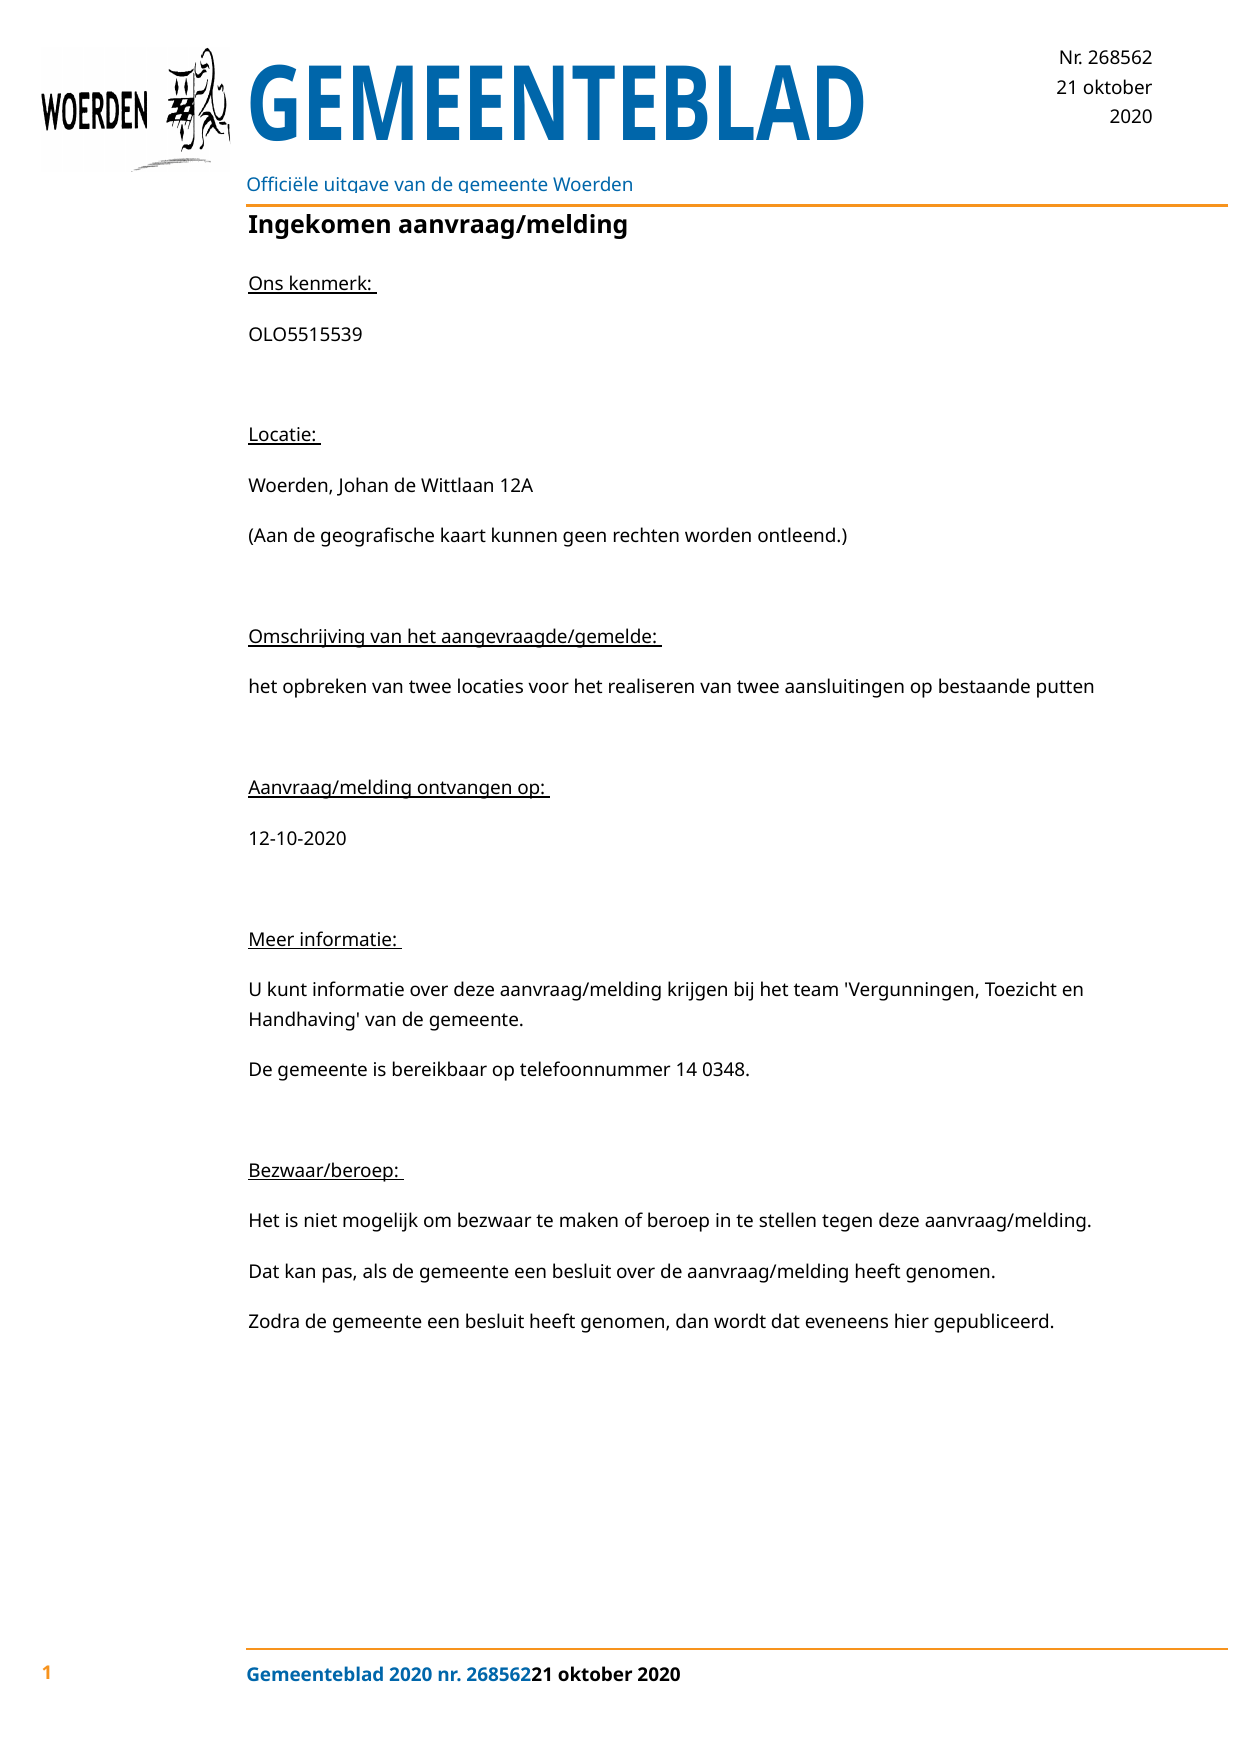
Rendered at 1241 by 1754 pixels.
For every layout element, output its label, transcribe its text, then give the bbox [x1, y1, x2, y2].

text Ingekomen aanvraag/melding [248, 207, 1152, 241]
text Bezwaar/beroep: [248, 1157, 1152, 1183]
text U kunt informatie over deze aanvraag/melding krijgen bij het team 'Vergunningen, Toezicht en Handhaving' van de gemeente. [248, 976, 1152, 1031]
text OLO5515539 [248, 321, 1152, 346]
text Zodra de gemeente een besluit heeft genomen, dan wordt dat eveneens hier gepubliceerd. [248, 1308, 1152, 1334]
text 12-10-2020 [248, 825, 1152, 851]
text Dat kan pas, als de gemeente een besluit over de aanvraag/melding heeft genomen. [248, 1258, 1152, 1283]
picture [41, 47, 231, 172]
text Omschrijving van het aangevraagde/gemelde: [248, 623, 1152, 649]
text (Aan de geografische kaart kunnen geen rechten worden ontleend.) [248, 522, 1152, 548]
text De gemeente is bereikbaar op telefoonnummer 14 0348. [248, 1056, 1152, 1082]
text Locatie: [248, 422, 1152, 447]
text Meer informatie: [248, 926, 1152, 951]
text Ons kenmerk: [248, 270, 1152, 296]
text Het is niet mogelijk om bezwaar te maken of beroep in te stellen tegen deze aanvraag/melding. [248, 1207, 1152, 1233]
text Aanvraag/melding ontvangen op: [248, 774, 1152, 800]
text Woerden, Johan de Wittlaan 12A [248, 472, 1152, 498]
text het opbreken van twee locaties voor het realiseren van twee aansluitingen op bestaande putten [248, 674, 1152, 699]
